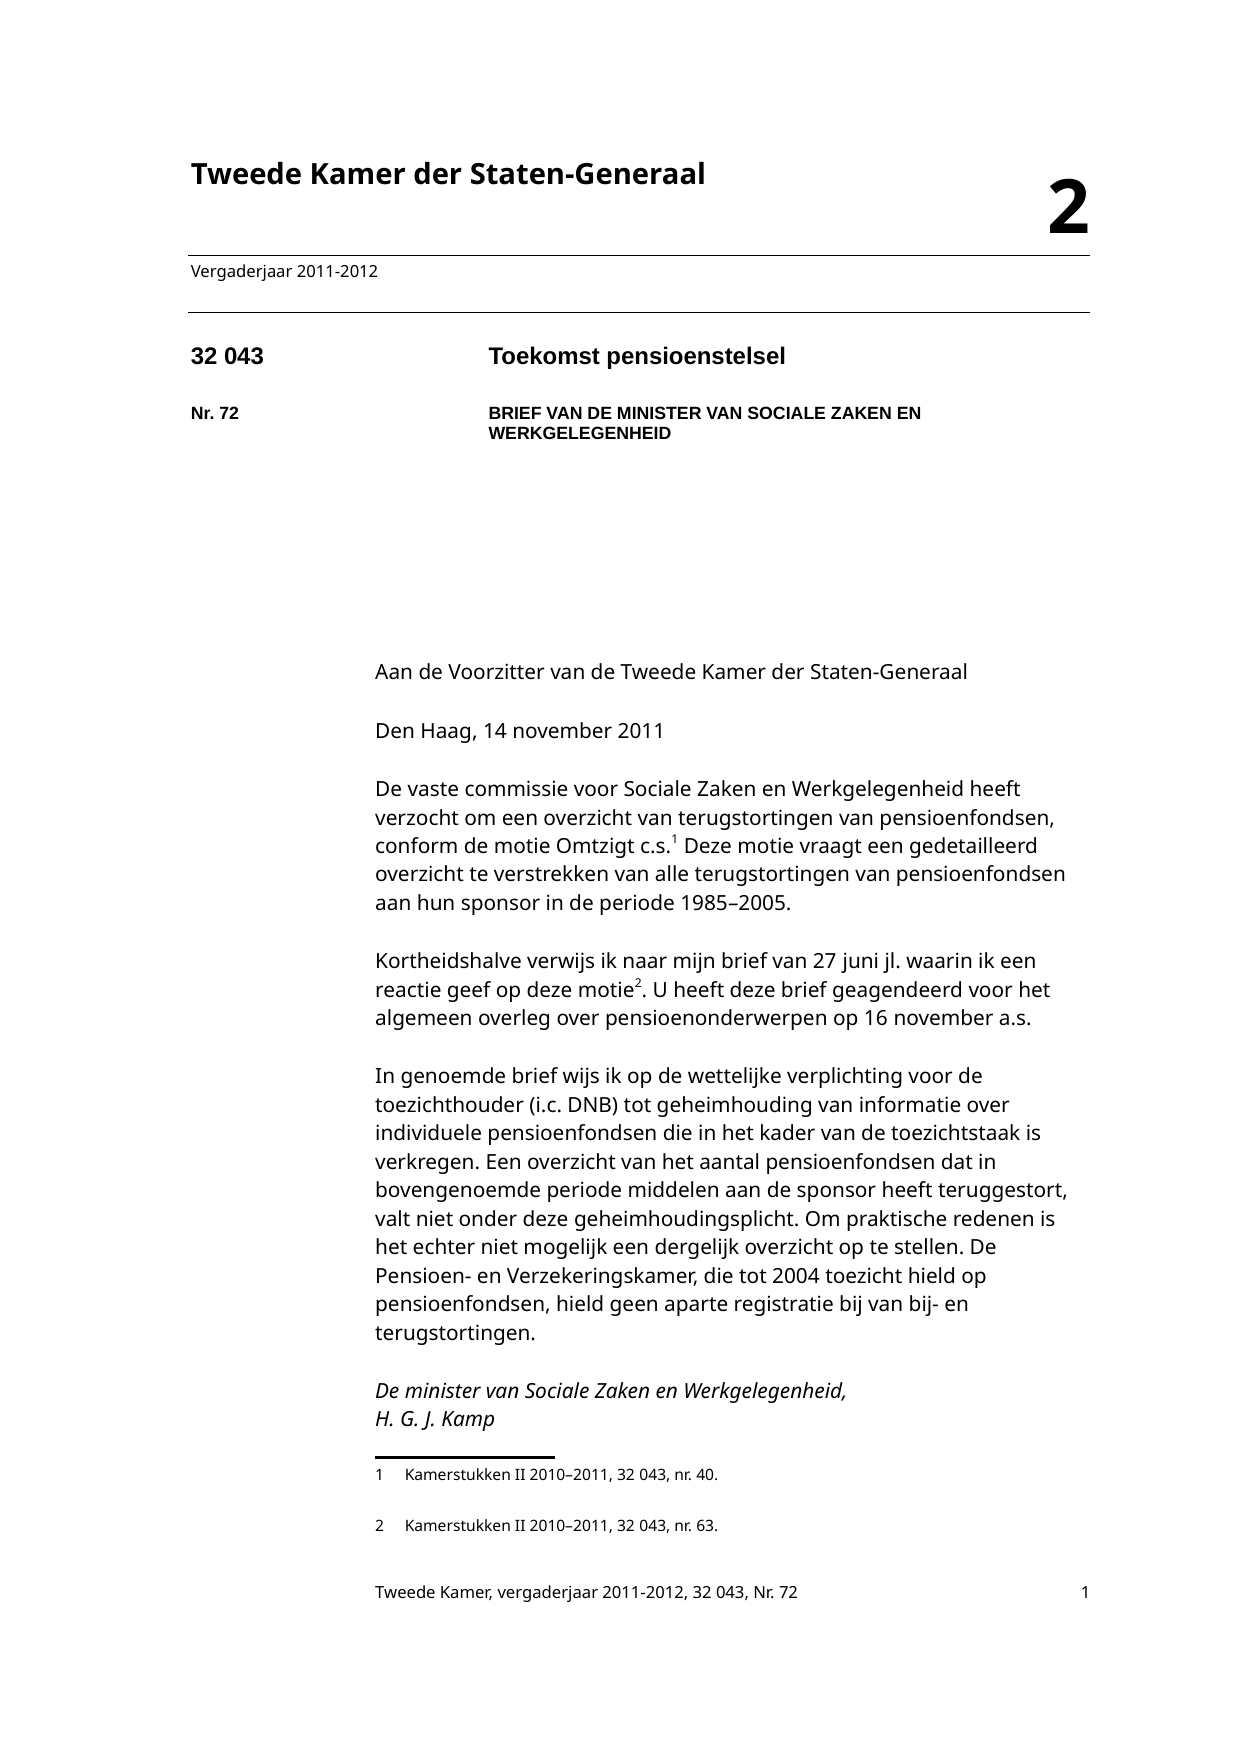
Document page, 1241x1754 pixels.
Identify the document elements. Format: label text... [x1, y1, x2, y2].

table_cell Nr. 72 [188, 399, 485, 539]
text Kamerstukken II 2010–2011, 32 043, nr. 63. [375, 1508, 1090, 1536]
table_header 2 [910, 150, 1090, 255]
text De vaste commissie voor Sociale Zaken en Werkgelegenheid heeft verzocht om een overzicht van terugstortingen van pensioenfondsen, conform de motie Omtzigt c.s. Deze motie vraagt een gedetailleerd overzicht te verstrekken van alle terugstortingen van pensioenfondsen aan hun sponsor in de periode 1985–2005. [375, 774, 1090, 916]
text Aan de Voorzitter van de Tweede Kamer der Staten-Generaal [375, 657, 1090, 686]
text H. G. J. Kamp [375, 1404, 1090, 1433]
text In genoemde brief wijs ik op de wettelijke verplichting voor de toezichthouder (i.c. DNB) tot geheimhouding van informatie over individuele pensioenfondsen die in het kader van de toezichtstaak is verkregen. Een overzicht van het aantal pensioenfondsen dat in bovengenoemde periode middelen aan de sponsor heeft teruggestort, valt niet onder deze geheimhoudingsplicht. Om praktische redenen is het echter niet mogelijk een dergelijk overzicht op te stellen. De Pensioen- en Verzekeringskamer, die tot 2004 toezicht hield op pensioenfondsen, hield geen aparte registratie bij van bij- en terugstortingen. [375, 1062, 1090, 1346]
table_cell Vergaderjaar 2011-2012 [188, 256, 485, 312]
table_cell [485, 313, 1090, 339]
table_cell [485, 256, 1090, 312]
text De minister van Sociale Zaken en Werkgelegenheid, [375, 1376, 1090, 1404]
text Kamerstukken II 2010–2011, 32 043, nr. 40. [375, 1449, 1090, 1478]
table_cell 32 043 [188, 339, 485, 399]
table_header Tweede Kamer der Staten-Generaal [188, 150, 909, 255]
text Kortheidshalve verwijs ik naar mijn brief van 27 juni jl. waarin ik een reactie geef op deze motie. U heeft deze brief geagendeerd voor het algemeen overleg over pensioenonderwerpen op 16 november a.s. [375, 946, 1090, 1032]
text Den Haag, 14 november 2011 [375, 716, 1090, 744]
table_cell [188, 313, 485, 339]
table_cell Toekomst pensioenstelsel [485, 339, 1090, 399]
table_cell BRIEF VAN DE MINISTER VAN SOCIALE ZAKEN EN WERKGELEGENHEID [485, 399, 1090, 539]
